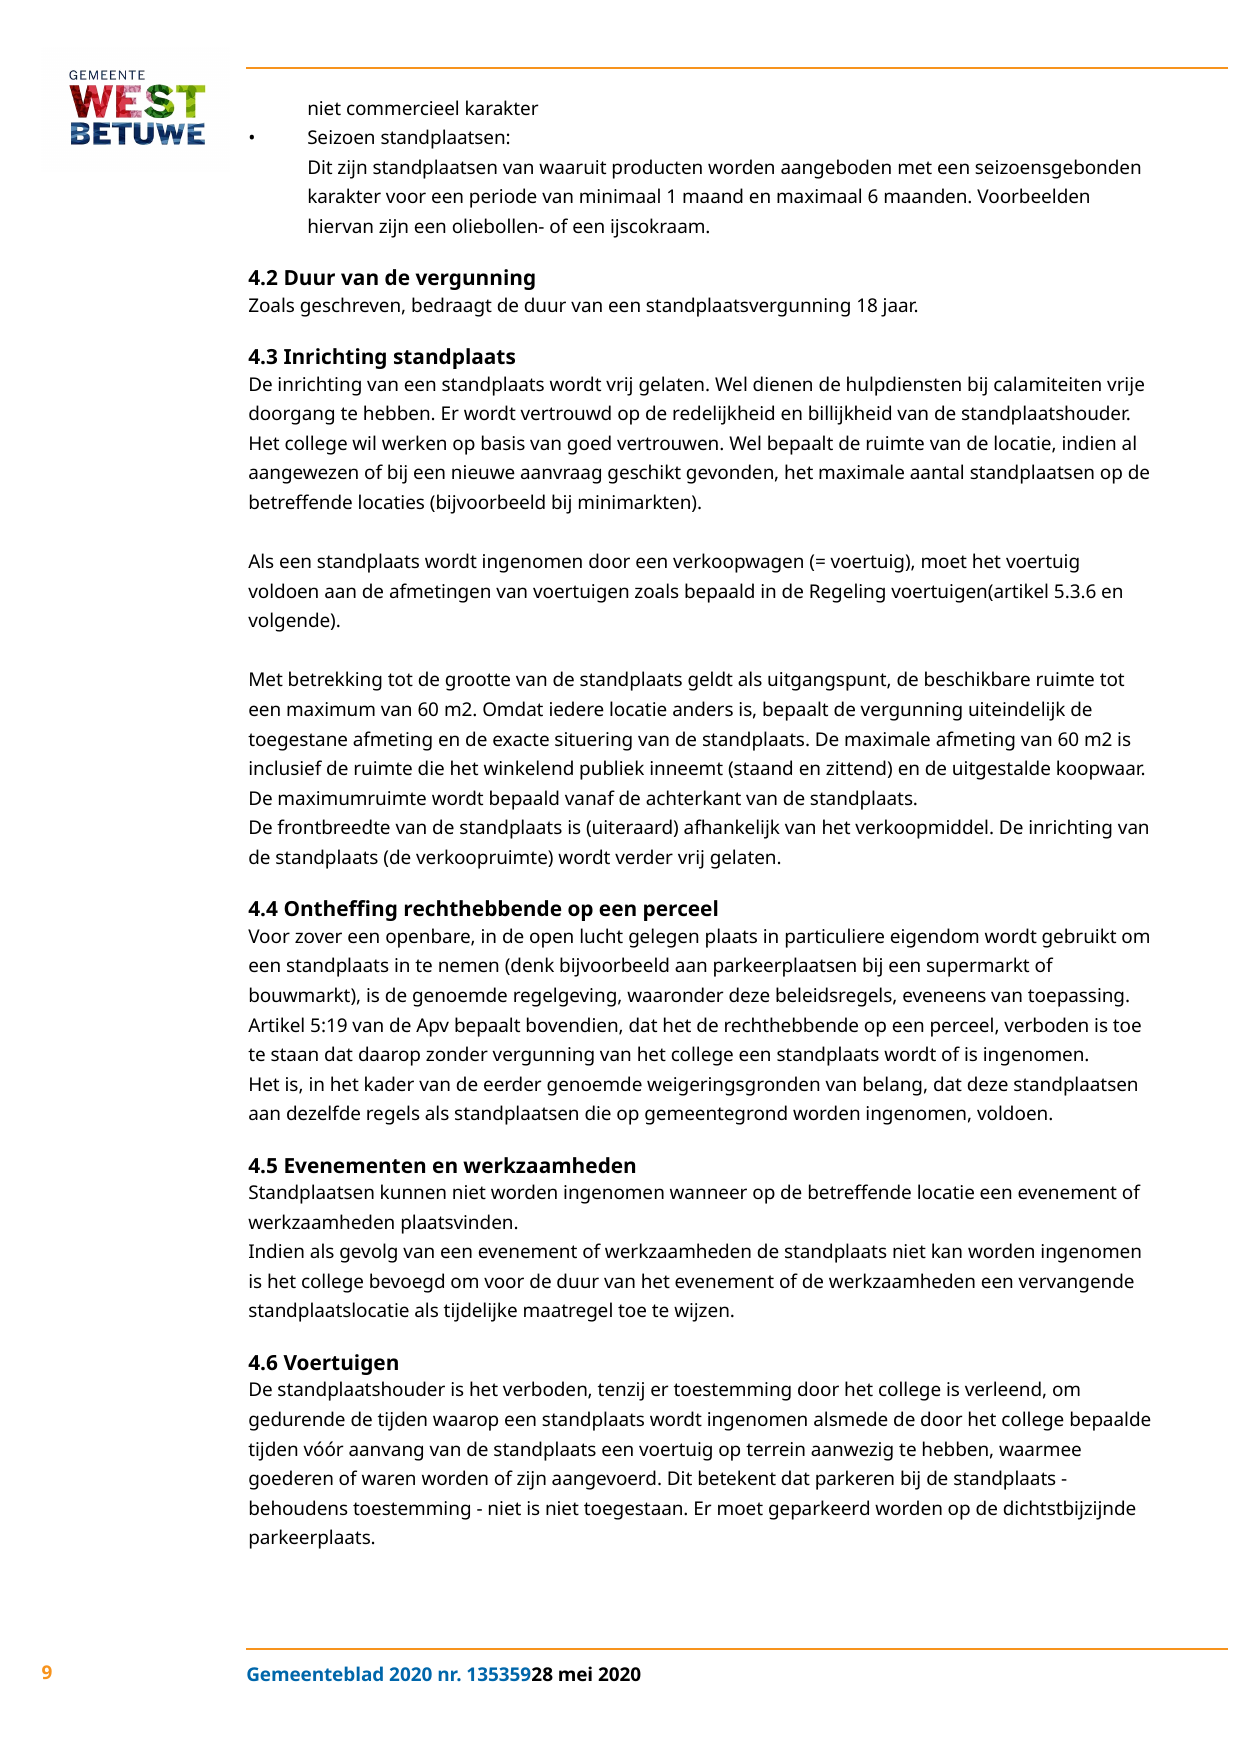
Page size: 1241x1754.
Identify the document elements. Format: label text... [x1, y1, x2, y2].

text 4.4 Ontheffing rechthebbende op een perceel [248, 894, 1152, 923]
text 4.3 Inrichting standplaats [248, 342, 1152, 371]
text Met betrekking tot de grootte van de standplaats geldt als uitgangspunt, de beschikbare ruimte tot een maximum van 60 m2. Omdat iedere locatie anders is, bepaalt de vergunning uiteindelijk de toegestane afmeting en de exacte situering van de standplaats. De maximale afmeting van 60 m2 is inclusief de ruimte die het winkelend publiek inneemt (staand en zittend) en de uitgestalde koopwaar. De maximumruimte wordt bepaald vanaf de achterkant van de standplaats. [248, 667, 1152, 811]
text 4.5 Evenementen en werkzaamheden [248, 1151, 1152, 1179]
text De frontbreedte van de standplaats is (uiteraard) afhankelijk van het verkoopmiddel. De inrichting van de standplaats (de verkoopruimte) wordt verder vrij gelaten. [248, 814, 1152, 870]
text Als een standplaats wordt ingenomen door een verkoopwagen (= voertuig), moet het voertuig voldoen aan de afmetingen van voertuigen zoals bepaald in de Regeling voertuigen(artikel 5.3.6 en volgende). [248, 548, 1152, 633]
picture [41, 47, 231, 172]
text 4.6 Voertuigen [248, 1348, 1152, 1377]
text Standplaatsen kunnen niet worden ingenomen wanneer op de betreffende locatie een evenement of werkzaamheden plaatsvinden. [248, 1179, 1152, 1235]
list Dit zijn standplaatsen van waaruit producten worden aangeboden met een seizoensgebonden karakter voor een periode van minimaal 1 maand en maximaal 6 maanden. Voorbeelden hiervan zijn een oliebollen- of een ijscokraam. [248, 154, 1152, 239]
text Indien als gevolg van een evenement of werkzaamheden de standplaats niet kan worden ingenomen is het college bevoegd om voor de duur van het evenement of de werkzaamheden een vervangende standplaatslocatie als tijdelijke maatregel toe te wijzen. [248, 1238, 1152, 1323]
text De inrichting van een standplaats wordt vrij gelaten. Wel dienen de hulpdiensten bij calamiteiten vrije doorgang te hebben. Er wordt vertrouwd op de redelijkheid en billijkheid van de standplaatshouder. Het college wil werken op basis van goed vertrouwen. Wel bepaalt de ruimte van de locatie, indien al aangewezen of bij een nieuwe aanvraag geschikt gevonden, het maximale aantal standplaatsen op de betreffende locaties (bijvoorbeeld bij minimarkten). [248, 371, 1152, 515]
list niet commercieel karakter [248, 95, 1152, 121]
text De standplaatshouder is het verboden, tenzij er toestemming door het college is verleend, om gedurende de tijden waarop een standplaats wordt ingenomen alsmede de door het college bepaalde tijden vóór aanvang van de standplaats een voertuig op terrein aanwezig te hebben, waarmee goederen of waren worden of zijn aangevoerd. Dit betekent dat parkeren bij de standplaats - behoudens toestemming - niet is niet toegestaan. Er moet geparkeerd worden op de dichtstbijzijnde parkeerplaats. [248, 1377, 1152, 1550]
text Voor zover een openbare, in de open lucht gelegen plaats in particuliere eigendom wordt gebruikt om een standplaats in te nemen (denk bijvoorbeeld aan parkeerplaatsen bij een supermarkt of bouwmarkt), is de genoemde regelgeving, waaronder deze beleidsregels, eveneens van toepassing. Artikel 5:19 van de Apv bepaalt bovendien, dat het de rechthebbende op een perceel, verboden is toe te staan dat daarop zonder vergunning van het college een standplaats wordt of is ingenomen. [248, 923, 1152, 1067]
text Zoals geschreven, bedraagt de duur van een standplaatsvergunning 18 jaar. [248, 292, 1152, 318]
list Seizoen standplaatsen: [248, 124, 1152, 150]
text 4.2 Duur van de vergunning [248, 263, 1152, 292]
text Het is, in het kader van de eerder genoemde weigeringsgronden van belang, dat deze standplaatsen aan dezelfde regels als standplaatsen die op gemeentegrond worden ingenomen, voldoen. [248, 1071, 1152, 1126]
